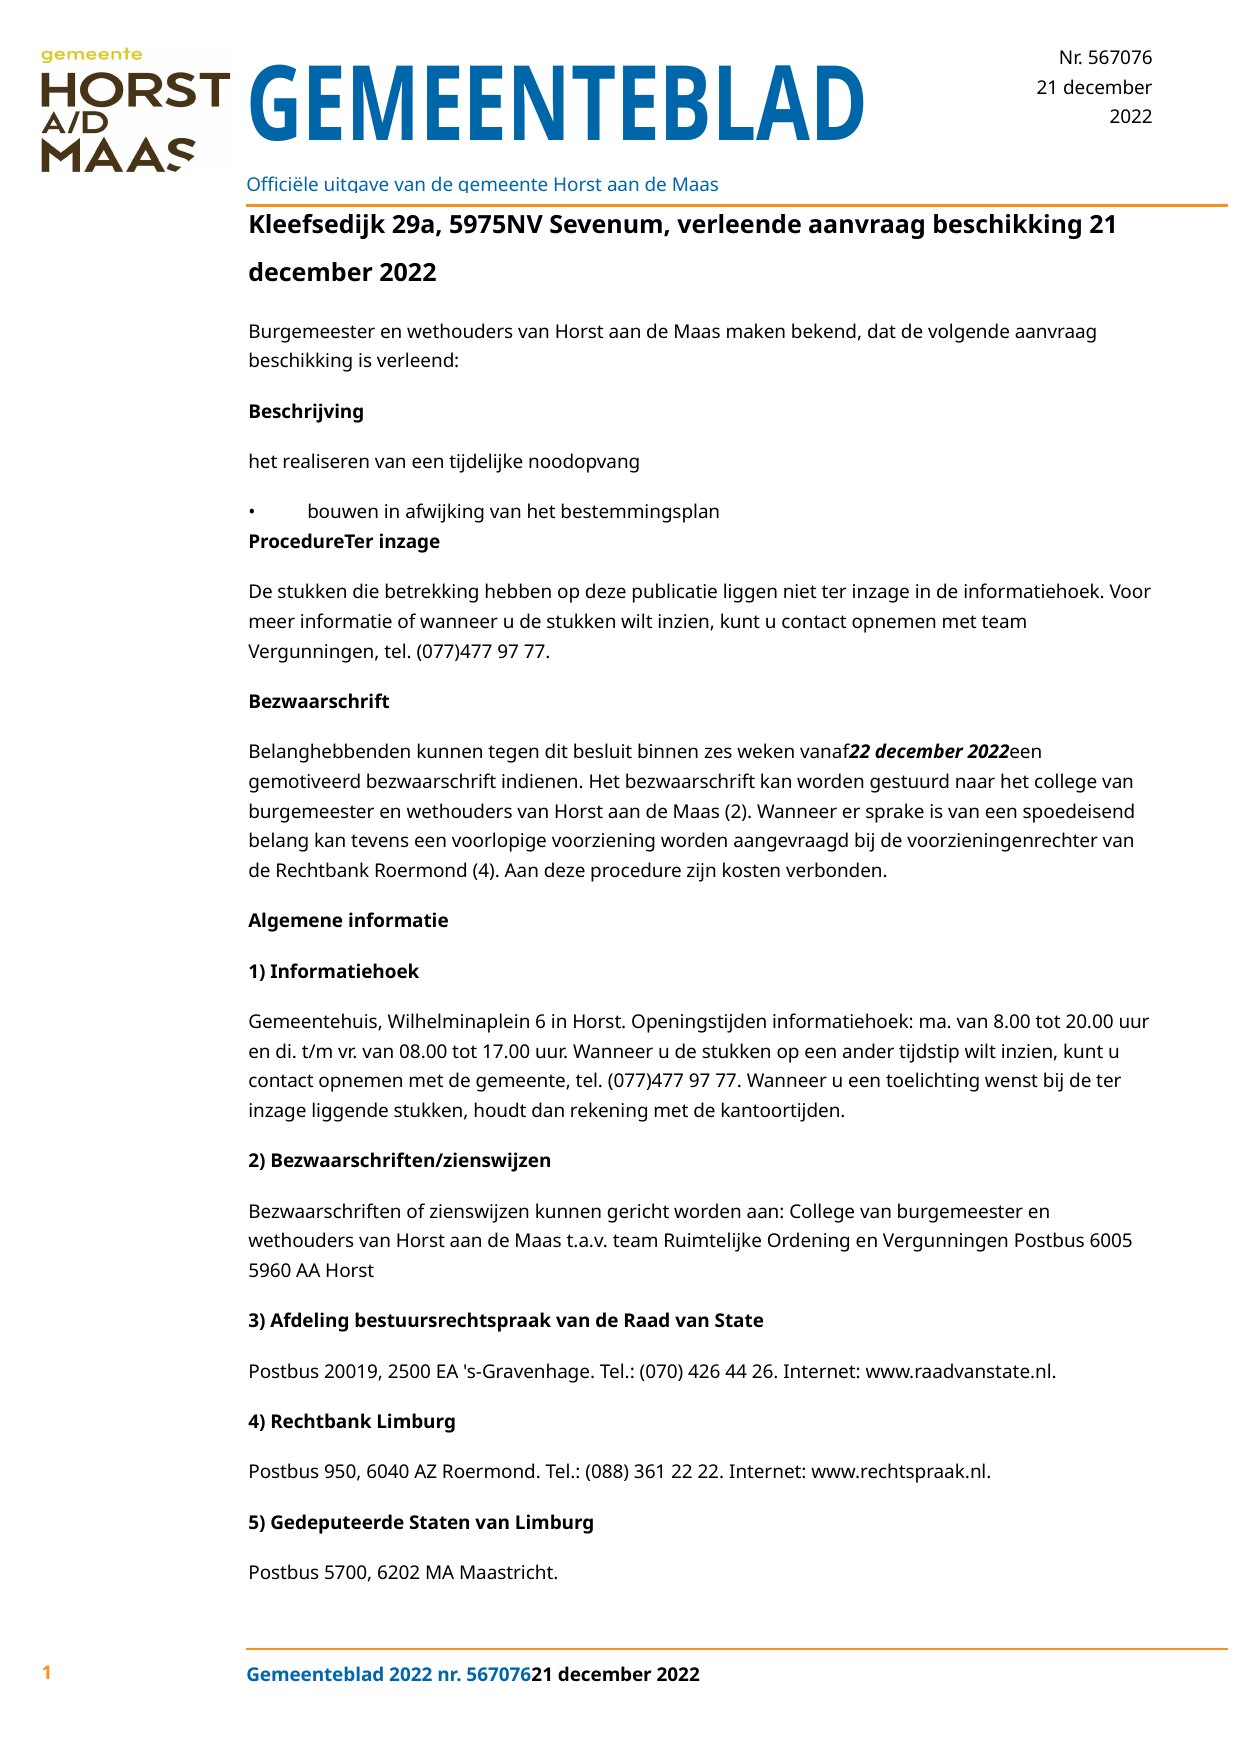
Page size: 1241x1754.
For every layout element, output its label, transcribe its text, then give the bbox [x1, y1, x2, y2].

text 3) Afdeling bestuursrechtspraak van de Raad van State [248, 1307, 1152, 1333]
text 5) Gedeputeerde Staten van Limburg [248, 1509, 1152, 1535]
text Postbus 950, 6040 AZ Roermond. Tel.: (088) 361 22 22. Internet: www.rechtspraak.nl. [248, 1459, 1152, 1484]
text Postbus 5700, 6202 MA Maastricht. [248, 1559, 1152, 1585]
text Kleefsedijk 29a, 5975NV Sevenum, verleende aanvraag beschikking 21 december 2022 [248, 207, 1152, 288]
text Algemene informatie [248, 907, 1152, 933]
list bouwen in afwijking van het bestemmingsplan [248, 499, 1152, 524]
text 2) Bezwaarschriften/zienswijzen [248, 1147, 1152, 1173]
text Beschrijving [248, 398, 1152, 424]
text Burgemeester en wethouders van Horst aan de Maas maken bekend, dat de volgende aanvraag beschikking is verleend: [248, 318, 1152, 373]
text het realiseren van een tijdelijke noodopvang [248, 448, 1152, 474]
text Bezwaarschrift [248, 688, 1152, 714]
text De stukken die betrekking hebben op deze publicatie liggen niet ter inzage in de informatiehoek. Voor meer informatie of wanneer u de stukken wilt inzien, kunt u contact opnemen met team Vergunningen, tel. (077)477 97 77. [248, 579, 1152, 664]
text Gemeentehuis, Wilhelminaplein 6 in Horst. Openingstijden informatiehoek: ma. van 8.00 tot 20.00 uur en di. t/m vr. van 08.00 tot 17.00 uur. Wanneer u de stukken op een ander tijdstip wilt inzien, kunt u contact opnemen met de gemeente, tel. (077)477 97 77. Wanneer u een toelichting wenst bij de ter inzage liggende stukken, houdt dan rekening met de kantoortijden. [248, 1008, 1152, 1123]
text 1) Informatiehoek [248, 958, 1152, 984]
text Belanghebbenden kunnen tegen dit besluit binnen zes weken vanaf22 december 2022een gemotiveerd bezwaarschrift indienen. Het bezwaarschrift kan worden gestuurd naar het college van burgemeester en wethouders van Horst aan de Maas (2). Wanneer er sprake is van een spoedeisend belang kan tevens een voorlopige voorziening worden aangevraagd bij de voorzieningenrechter van de Rechtbank Roermond (4). Aan deze procedure zijn kosten verbonden. [248, 739, 1152, 883]
text ProcedureTer inzage [248, 528, 1152, 554]
text Postbus 20019, 2500 EA 's-Gravenhage. Tel.: (070) 426 44 26. Internet: www.raadvanstate.nl. [248, 1358, 1152, 1384]
picture [41, 47, 231, 172]
text 4) Rechtbank Limburg [248, 1408, 1152, 1434]
text Bezwaarschriften of zienswijzen kunnen gericht worden aan: College van burgemeester en wethouders van Horst aan de Maas t.a.v. team Ruimtelijke Ordening en Vergunningen Postbus 6005 5960 AA Horst [248, 1198, 1152, 1283]
